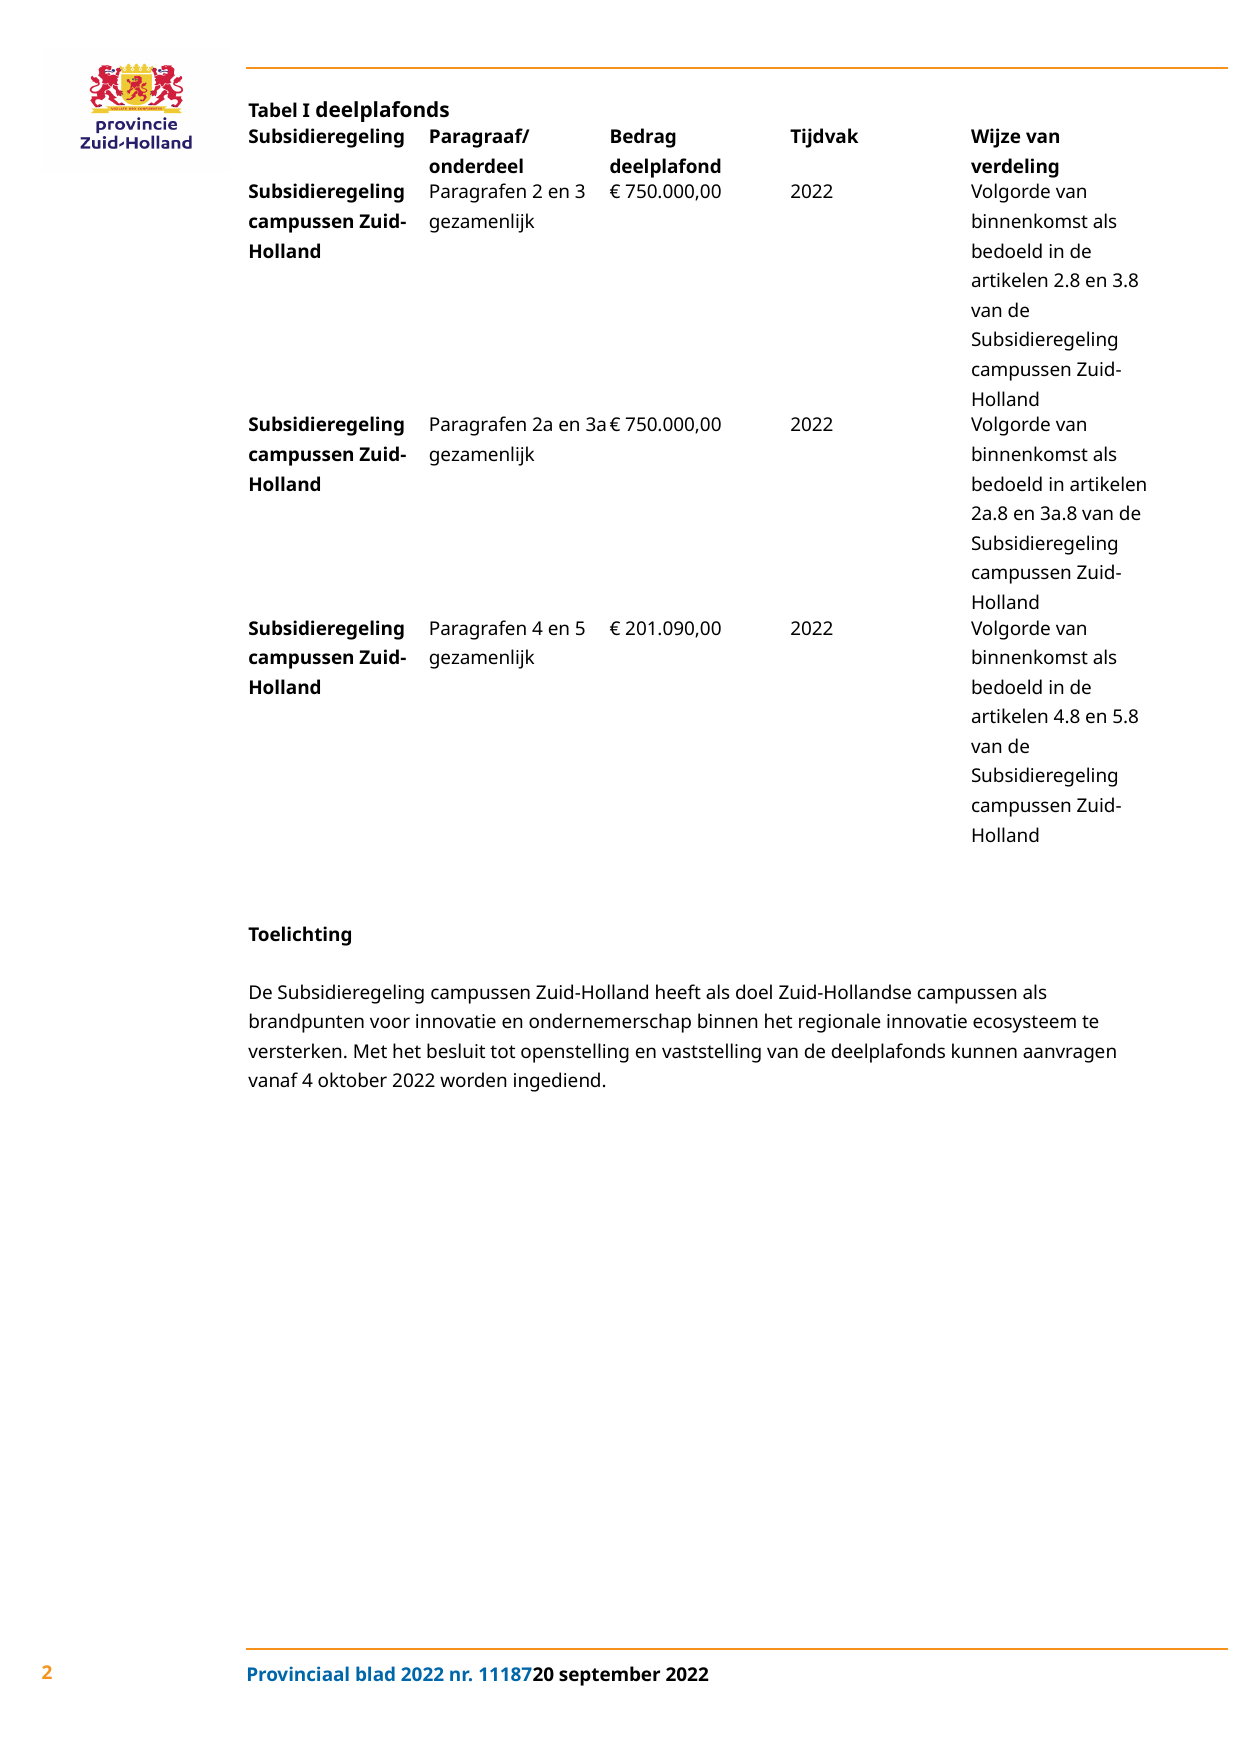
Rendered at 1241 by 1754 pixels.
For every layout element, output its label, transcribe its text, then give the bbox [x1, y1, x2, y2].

table_cell € 201.090,00 [609, 615, 790, 848]
table_header Subsidieregeling [248, 124, 429, 179]
text De Subsidieregeling campussen Zuid-Holland heeft als doel Zuid-Hollandse campussen als brandpunten voor innovatie en ondernemerschap binnen het regionale innovatie ecosysteem te versterken. Met het besluit tot openstelling en vaststelling van de deelplafonds kunnen aanvragen vanaf 4 oktober 2022 worden ingediend. [248, 979, 1152, 1093]
table_header Wijze van verdeling [971, 124, 1152, 179]
table_cell Volgorde van binnenkomst als bedoeld in de artikelen 4.8 en 5.8 van de Subsidieregeling campussen Zuid-Holland [971, 615, 1152, 848]
table_cell Paragrafen 2a en 3a gezamenlijk [429, 412, 609, 615]
table_cell € 750.000,00 [609, 179, 790, 412]
text Tabel I deelplafonds [248, 95, 1152, 123]
table_header Tijdvak [790, 124, 971, 179]
table_cell Paragrafen 4 en 5 gezamenlijk [429, 615, 609, 848]
table_cell Volgorde van binnenkomst als bedoeld in artikelen 2a.8 en 3a.8 van de Subsidieregeling campussen Zuid-Holland [971, 412, 1152, 615]
text Toelichting [248, 910, 1152, 950]
picture [41, 47, 231, 172]
table_cell Paragrafen 2 en 3 gezamenlijk [429, 179, 609, 412]
table_cell 2022 [790, 412, 971, 615]
table_cell 2022 [790, 179, 971, 412]
table_cell 2022 [790, 615, 971, 848]
table_cell Subsidieregeling campussen Zuid-Holland [248, 412, 429, 615]
table_cell Subsidieregeling campussen Zuid-Holland [248, 615, 429, 848]
table_cell Subsidieregeling campussen Zuid-Holland [248, 179, 429, 412]
table_header Bedrag deelplafond [609, 124, 790, 179]
table_cell € 750.000,00 [609, 412, 790, 615]
table_header Paragraaf/onderdeel [429, 124, 609, 179]
table_cell Volgorde van binnenkomst als bedoeld in de artikelen 2.8 en 3.8 van de Subsidieregeling campussen Zuid-Holland [971, 179, 1152, 412]
